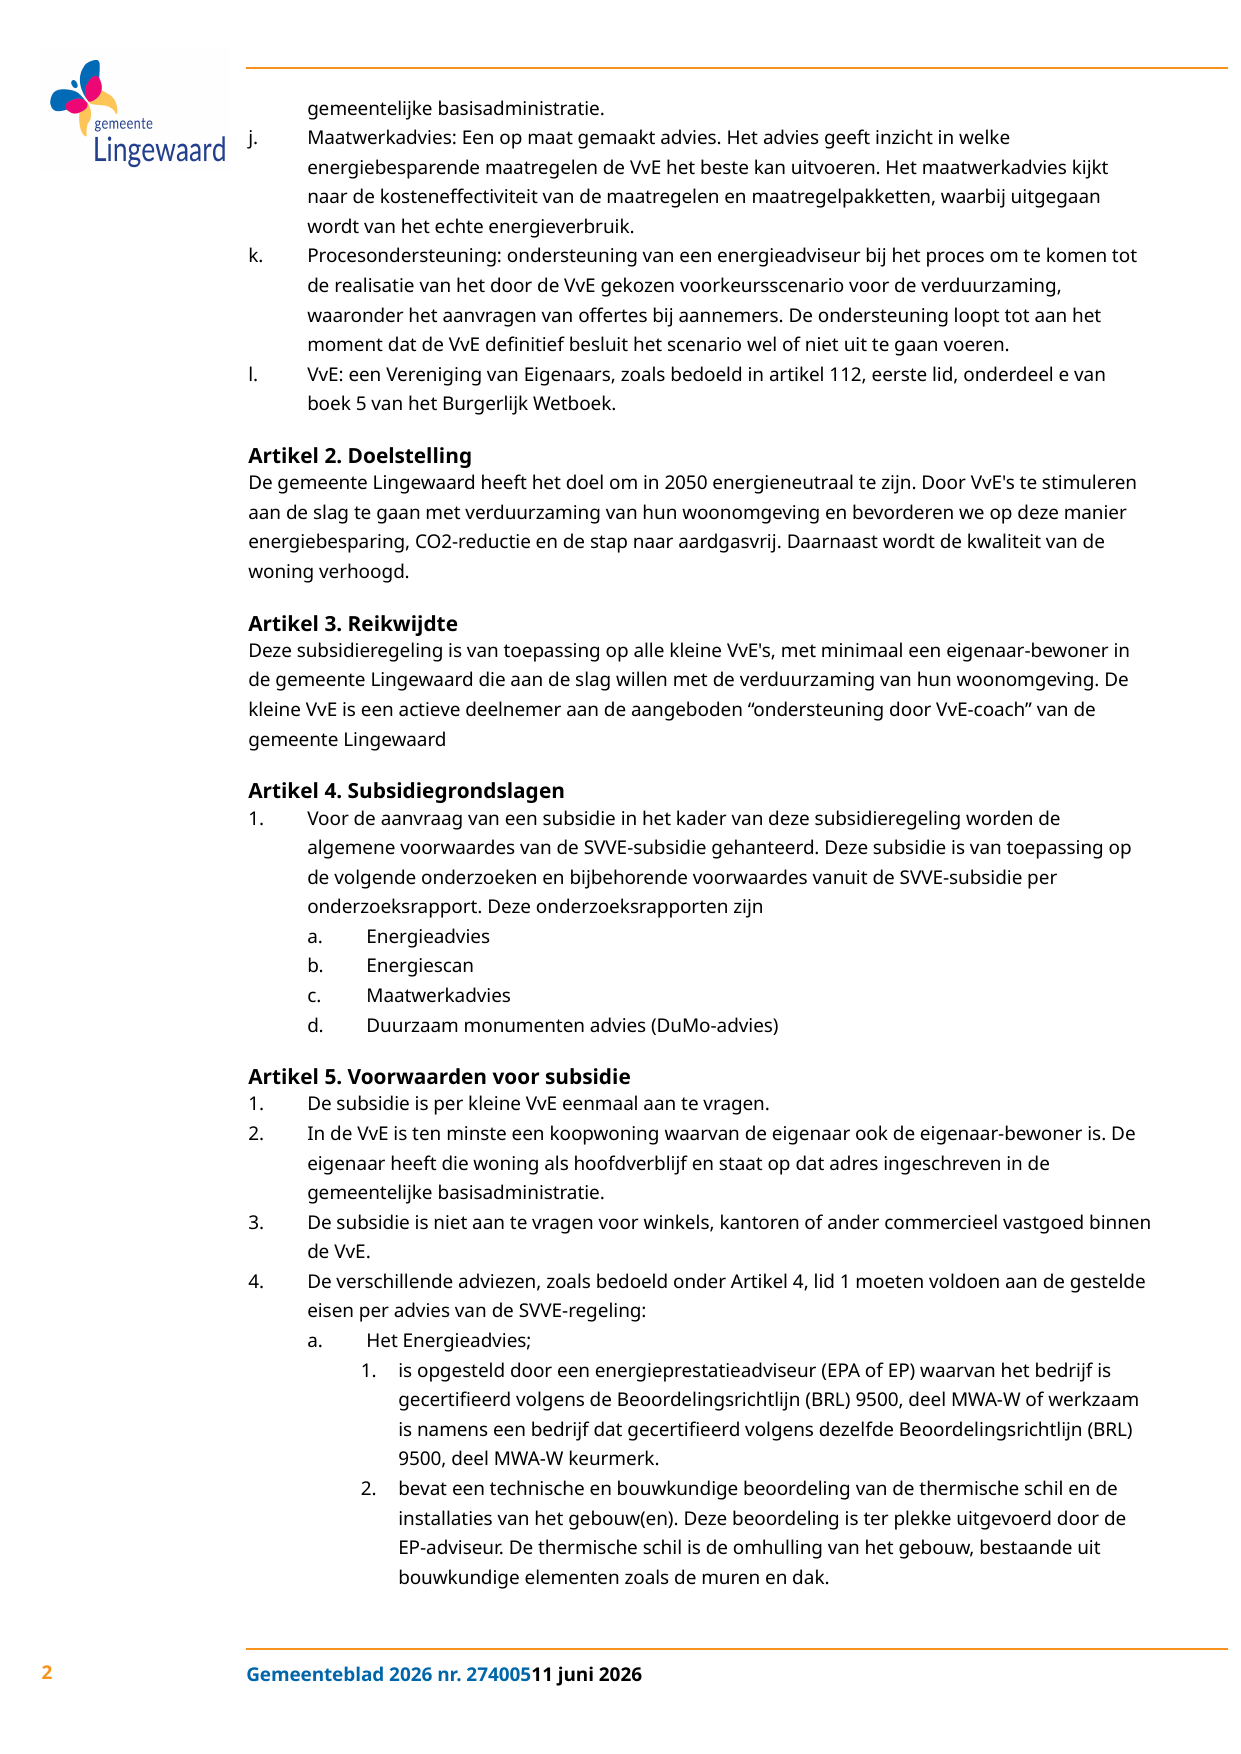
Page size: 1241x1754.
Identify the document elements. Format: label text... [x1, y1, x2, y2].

list De subsidie is per kleine VvE eenmaal aan te vragen. [248, 1091, 1152, 1116]
text Artikel 2. Doelstelling [248, 441, 1152, 469]
list Duurzaam monumenten advies (DuMo-advies) [307, 1012, 1152, 1037]
list Procesondersteuning: ondersteuning van een energieadviseur bij het proces om te komen tot de realisatie van het door de VvE gekozen voorkeursscenario voor de verduurzaming, waaronder het aanvragen van offertes bij aannemers. De ondersteuning loopt tot aan het moment dat de VvE definitief besluit het scenario wel of niet uit te gaan voeren. [248, 243, 1152, 357]
list De verschillende adviezen, zoals bedoeld onder Artikel 4, lid 1 moeten voldoen aan de gestelde eisen per advies van de SVVE-regeling: [248, 1268, 1152, 1323]
list gemeentelijke basisadministratie. [248, 95, 1152, 121]
list bevat een technische en bouwkundige beoordeling van de thermische schil en de installaties van het gebouw(en). Deze beoordeling is ter plekke uitgevoerd door de EP-adviseur. De thermische schil is de omhulling van het gebouw, bestaande uit bouwkundige elementen zoals de muren en dak. [361, 1475, 1152, 1590]
list Energieadvies [307, 923, 1152, 949]
text Artikel 3. Reikwijdte [248, 609, 1152, 637]
text Artikel 4. Subsidiegrondslagen [248, 776, 1152, 805]
text Deze subsidieregeling is van toepassing op alle kleine VvE's, met minimaal een eigenaar-bewoner in de gemeente Lingewaard die aan de slag willen met de verduurzaming van hun woonomgeving. De kleine VvE is een actieve deelnemer aan de aangeboden “ondersteuning door VvE-coach” van de gemeente Lingewaard [248, 637, 1152, 752]
text De gemeente Lingewaard heeft het doel om in 2050 energieneutraal te zijn. Door VvE's te stimuleren aan de slag te gaan met verduurzaming van hun woonomgeving en bevorderen we op deze manier energiebesparing, CO2-reductie en de stap naar aardgasvrij. Daarnaast wordt de kwaliteit van de woning verhoogd. [248, 469, 1152, 584]
list In de VvE is ten minste een koopwoning waarvan de eigenaar ook de eigenaar-bewoner is. De eigenaar heeft die woning als hoofdverblijf en staat op dat adres ingeschreven in de gemeentelijke basisadministratie. [248, 1120, 1152, 1205]
list De subsidie is niet aan te vragen voor winkels, kantoren of ander commercieel vastgoed binnen de VvE. [248, 1209, 1152, 1264]
list is opgesteld door een energieprestatieadviseur (EPA of EP) waarvan het bedrijf is gecertifieerd volgens de Beoordelingsrichtlijn (BRL) 9500, deel MWA-W of werkzaam is namens een bedrijf dat gecertifieerd volgens dezelfde Beoordelingsrichtlijn (BRL) 9500, deel MWA-W keurmerk. [361, 1357, 1152, 1471]
text Artikel 5. Voorwaarden voor subsidie [248, 1062, 1152, 1091]
list VvE: een Vereniging van Eigenaars, zoals bedoeld in artikel 112, eerste lid, onderdeel e van boek 5 van het Burgerlijk Wetboek. [248, 361, 1152, 416]
list Voor de aanvraag van een subsidie in het kader van deze subsidieregeling worden de algemene voorwaardes van de SVVE-subsidie gehanteerd. Deze subsidie is van toepassing op de volgende onderzoeken en bijbehorende voorwaardes vanuit de SVVE-subsidie per onderzoeksrapport. Deze onderzoeksrapporten zijn [248, 805, 1152, 919]
list Energiescan [307, 953, 1152, 978]
list Maatwerkadvies: Een op maat gemaakt advies. Het advies geeft inzicht in welke energiebesparende maatregelen de VvE het beste kan uitvoeren. Het maatwerkadvies kijkt naar de kosteneffectiviteit van de maatregelen en maatregelpakketten, waarbij uitgegaan wordt van het echte energieverbruik. [248, 124, 1152, 239]
list Maatwerkadvies [307, 982, 1152, 1008]
list Het Energieadvies; [307, 1327, 1152, 1353]
picture [41, 47, 231, 172]
